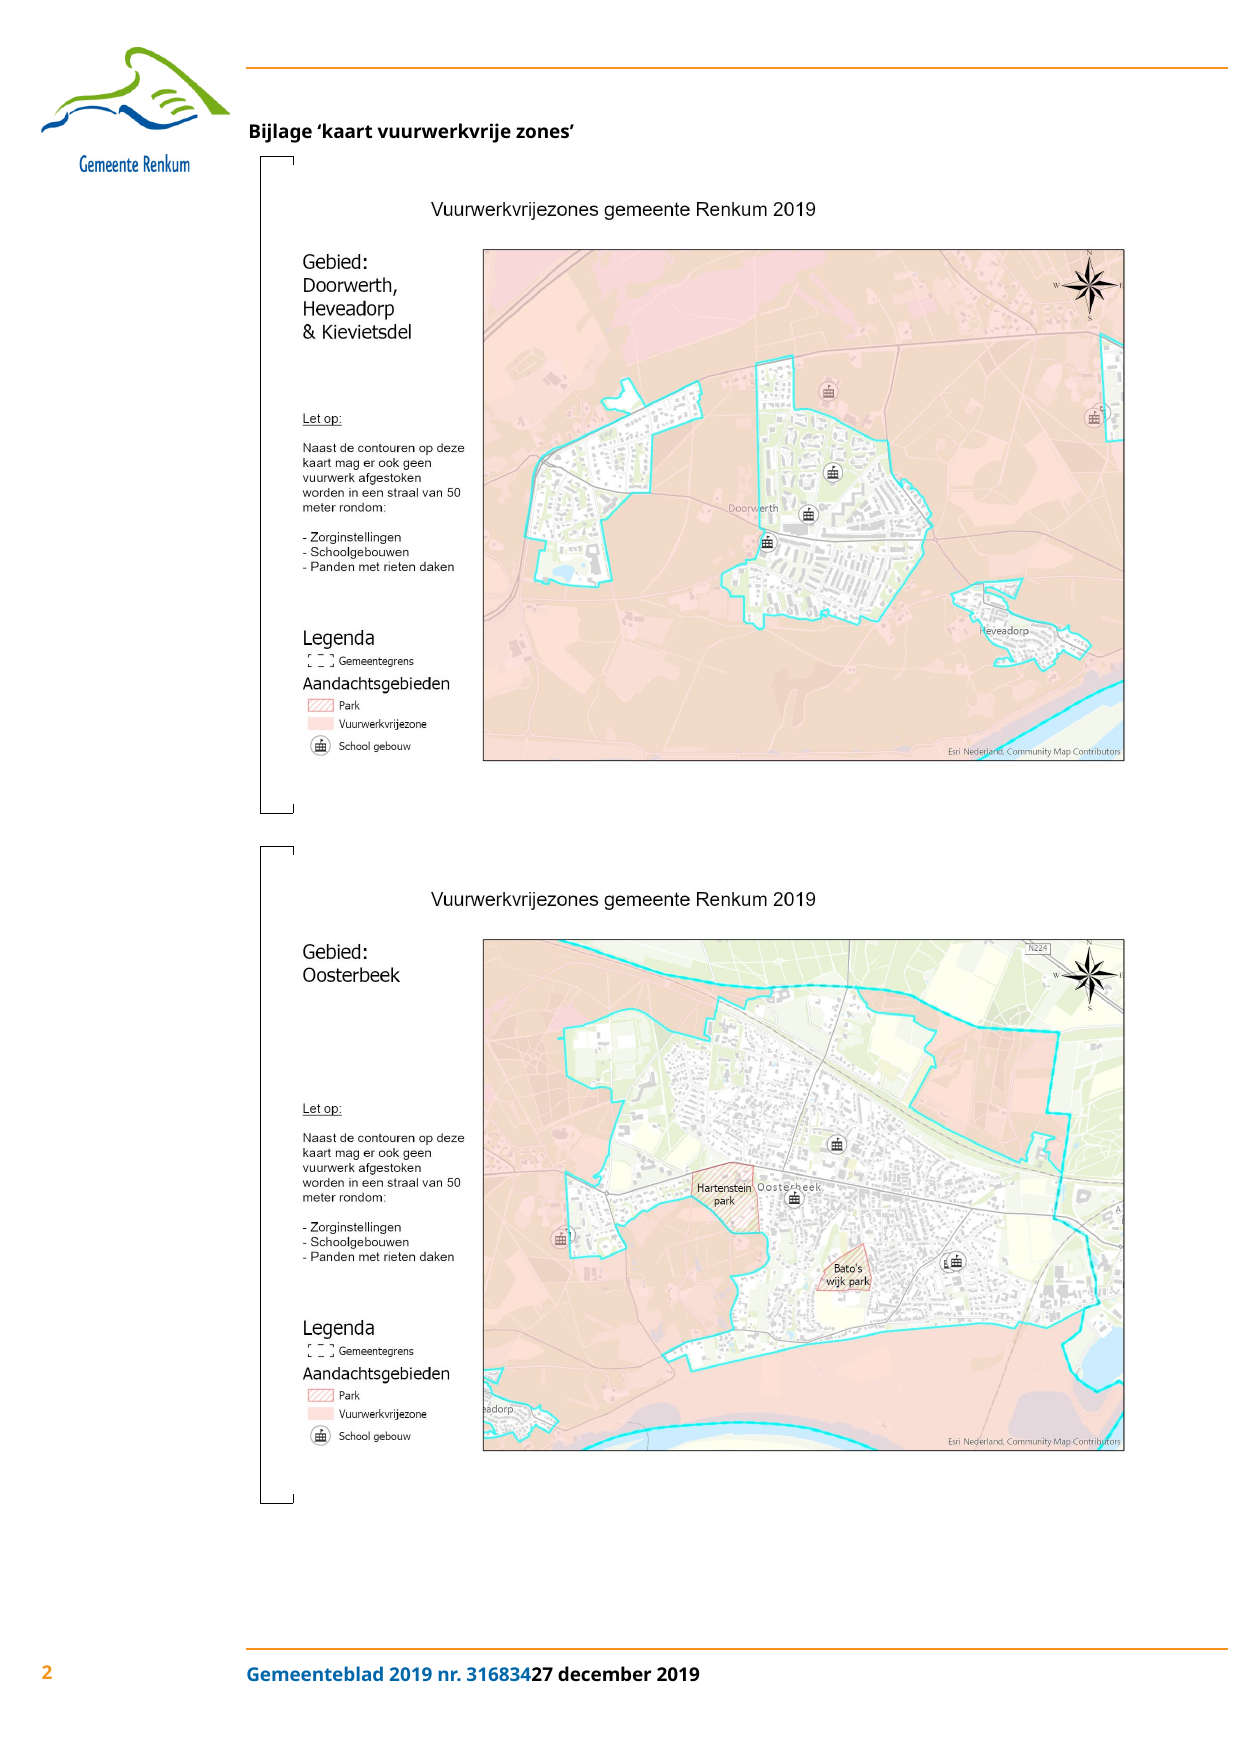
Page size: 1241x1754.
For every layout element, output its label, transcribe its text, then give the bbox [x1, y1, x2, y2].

text Bijlage ‘kaart vuurwerkvrije zones’ [248, 116, 1152, 144]
picture [268, 855, 1173, 1494]
picture [268, 165, 1173, 804]
picture [41, 47, 231, 172]
